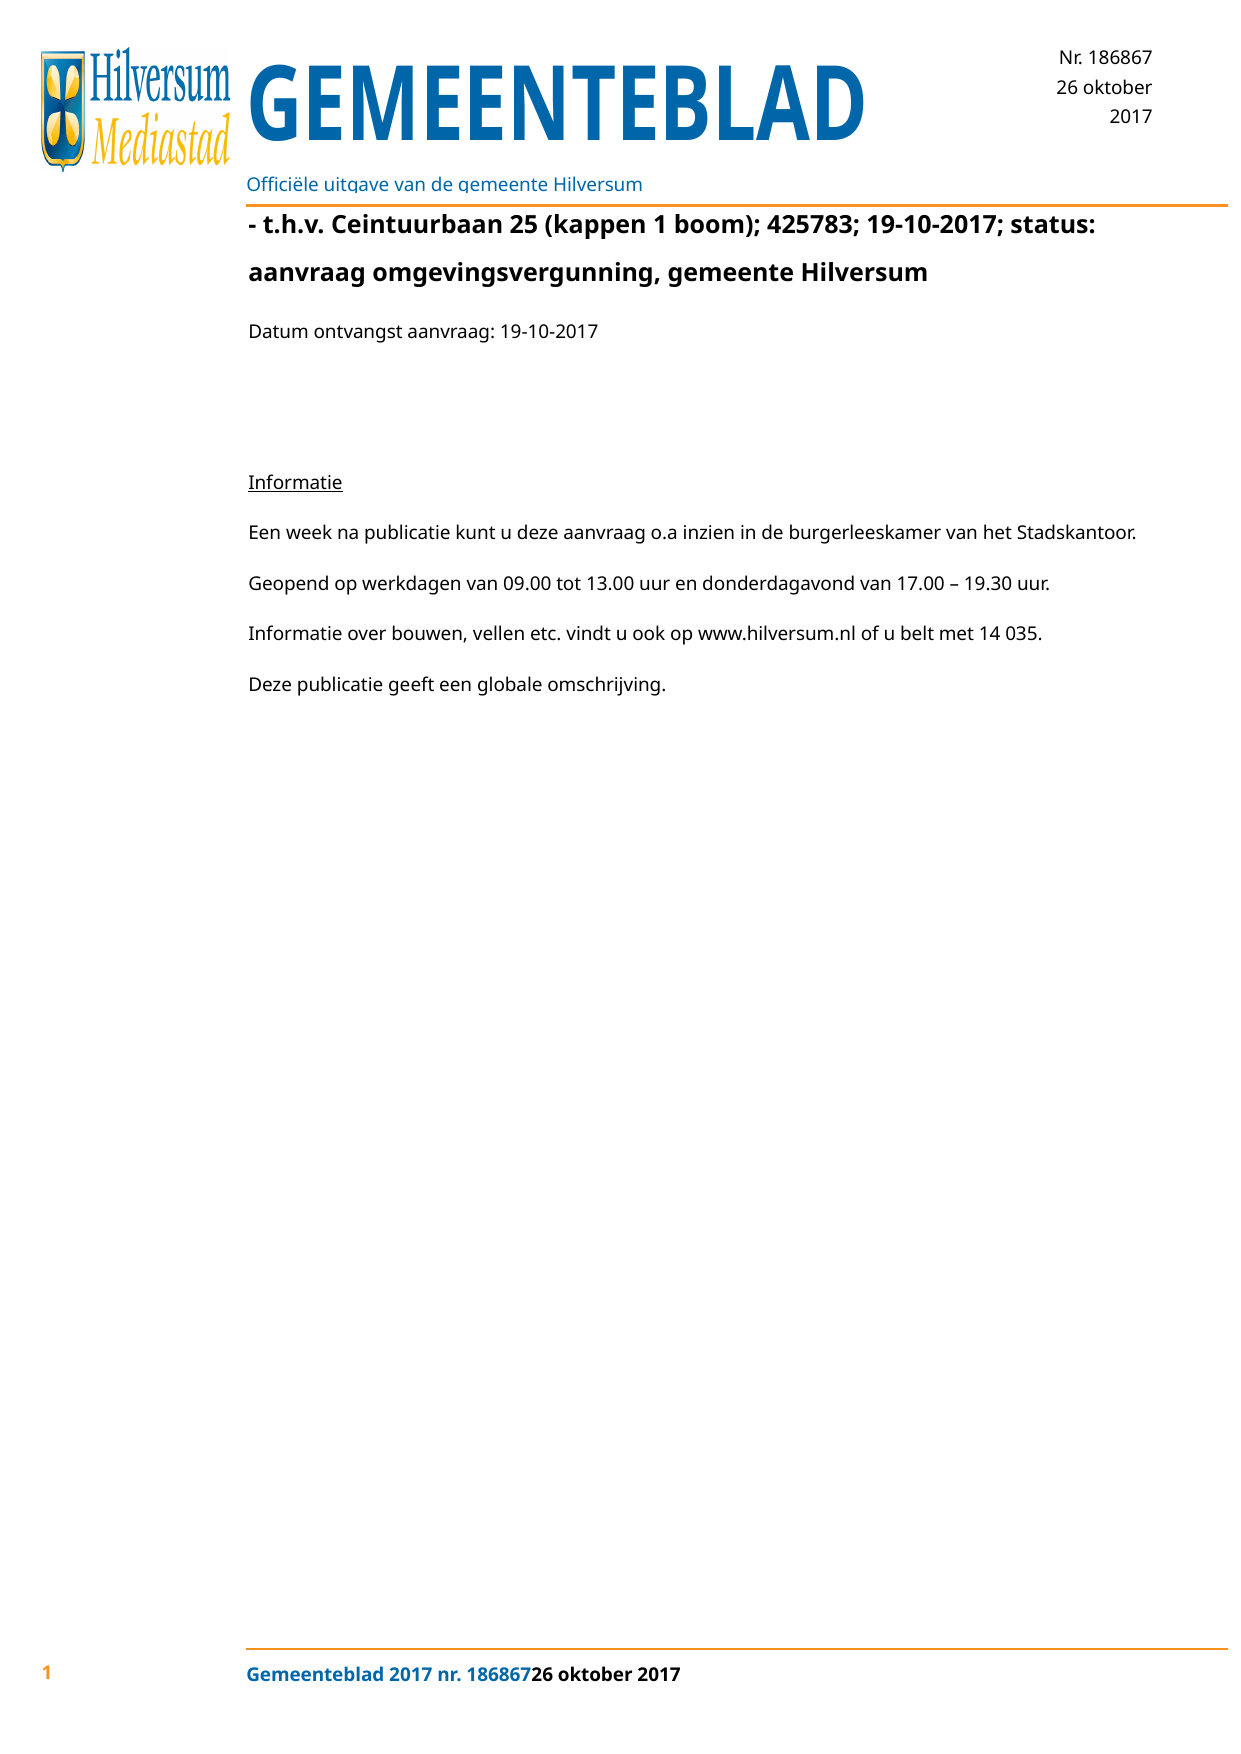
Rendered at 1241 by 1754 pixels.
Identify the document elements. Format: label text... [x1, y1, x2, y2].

text Datum ontvangst aanvraag: 19-10-2017 [248, 318, 1152, 344]
text Informatie over bouwen, vellen etc. vindt u ook op www.hilversum.nl of u belt met 14 035. [248, 620, 1152, 646]
text - t.h.v. Ceintuurbaan 25 (kappen 1 boom); 425783; 19-10-2017; status: aanvraag omgevingsvergunning, gemeente Hilversum [248, 207, 1152, 288]
text Deze publicatie geeft een globale omschrijving. [248, 671, 1152, 697]
picture [41, 47, 231, 172]
text Informatie [248, 469, 1152, 495]
text Een week na publicatie kunt u deze aanvraag o.a inzien in de burgerleeskamer van het Stadskantoor. [248, 519, 1152, 545]
text Geopend op werkdagen van 09.00 tot 13.00 uur en donderdagavond van 17.00 – 19.30 uur. [248, 570, 1152, 596]
